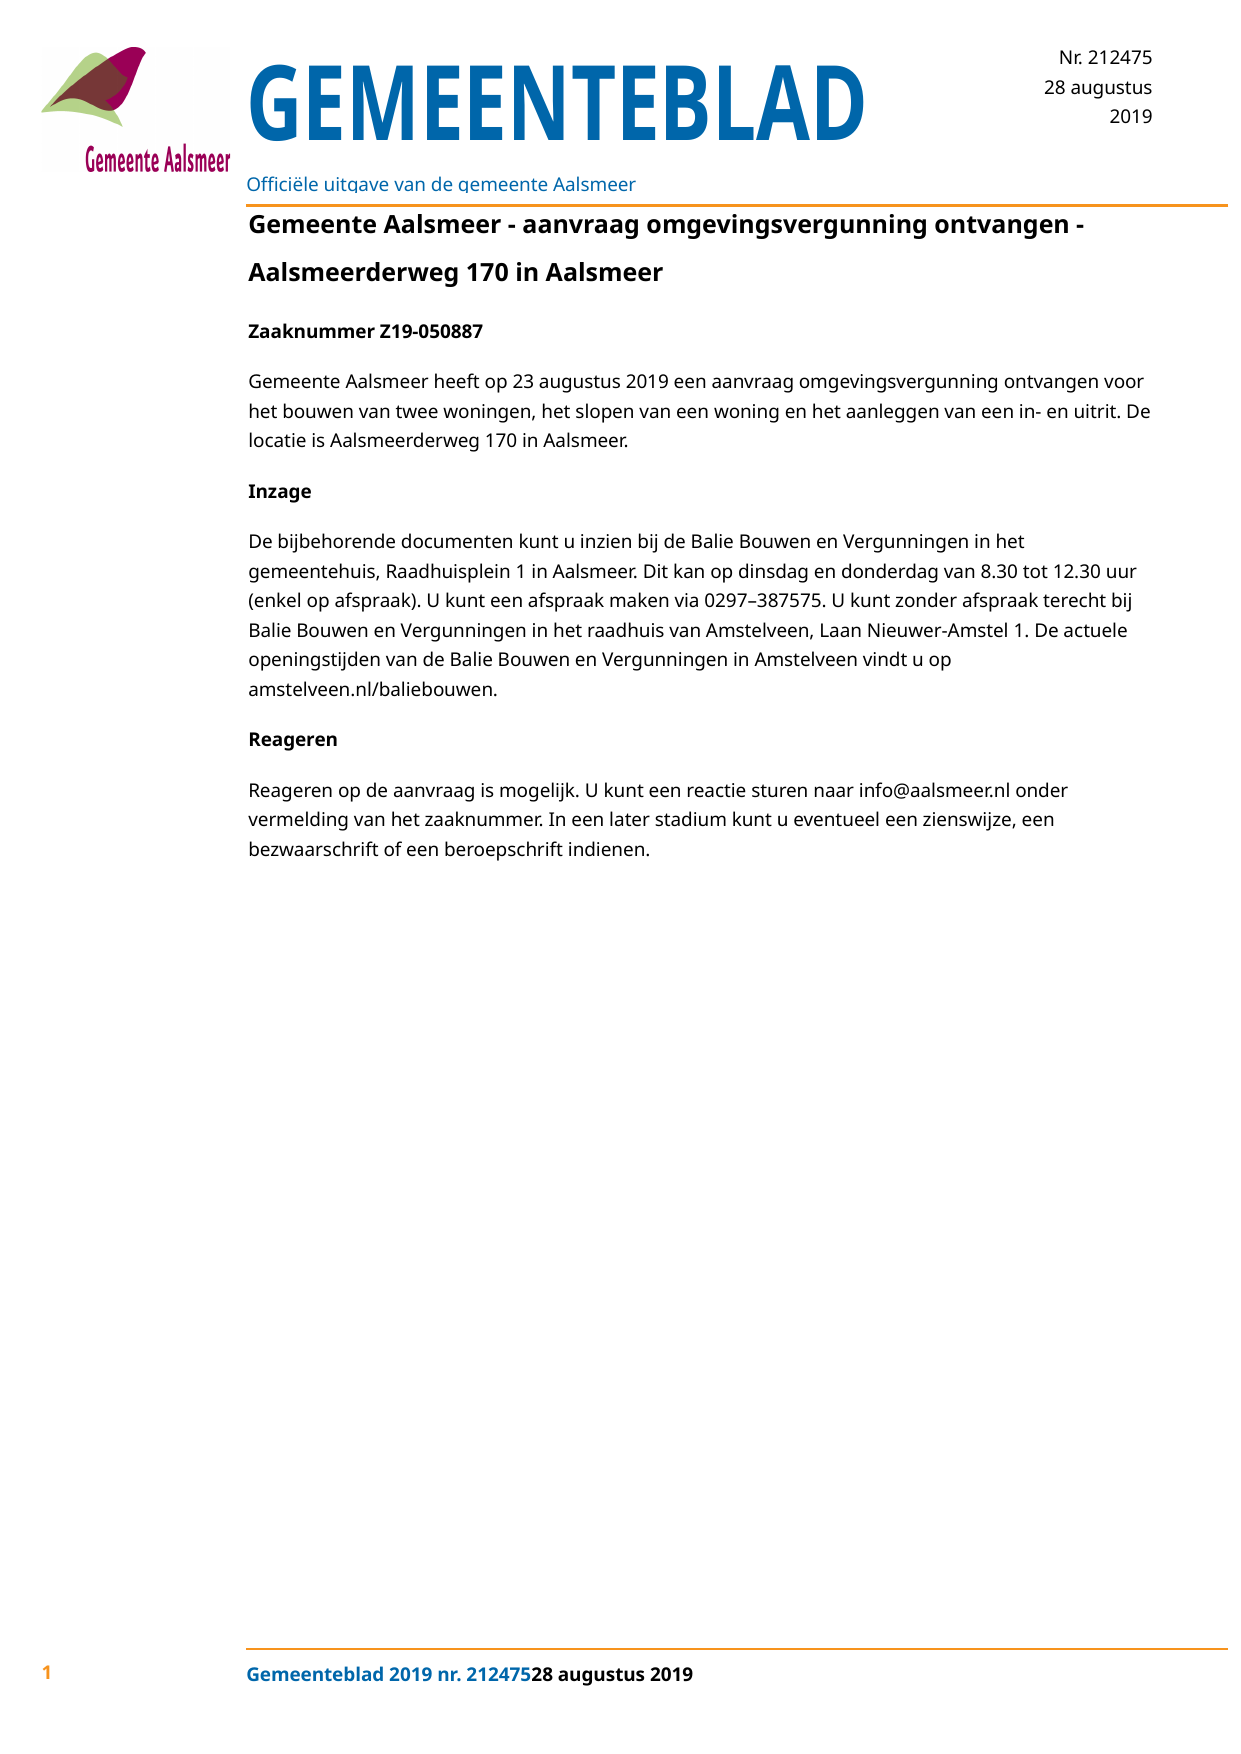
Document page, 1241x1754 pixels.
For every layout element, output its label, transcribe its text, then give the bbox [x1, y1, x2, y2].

text Gemeente Aalsmeer heeft op 23 augustus 2019 een aanvraag omgevingsvergunning ontvangen voor het bouwen van twee woningen, het slopen van een woning en het aanleggen van een in- en uitrit. De locatie is Aalsmeerderweg 170 in Aalsmeer. [248, 368, 1152, 453]
text Reageren op de aanvraag is mogelijk. U kunt een reactie sturen naar info@aalsmeer.nl onder vermelding van het zaaknummer. In een later stadium kunt u eventueel een zienswijze, een bezwaarschrift of een beroepschrift indienen. [248, 777, 1152, 862]
text Gemeente Aalsmeer - aanvraag omgevingsvergunning ontvangen - Aalsmeerderweg 170 in Aalsmeer [248, 207, 1152, 288]
text Zaaknummer Z19-050887 [248, 318, 1152, 344]
text De bijbehorende documenten kunt u inzien bij de Balie Bouwen en Vergunningen in het gemeentehuis, Raadhuisplein 1 in Aalsmeer. Dit kan op dinsdag en donderdag van 8.30 tot 12.30 uur (enkel op afspraak). U kunt een afspraak maken via 0297–387575. U kunt zonder afspraak terecht bij Balie Bouwen en Vergunningen in het raadhuis van Amstelveen, Laan Nieuwer-Amstel 1. De actuele openingstijden van de Balie Bouwen en Vergunningen in Amstelveen vindt u op amstelveen.nl/baliebouwen. [248, 528, 1152, 702]
picture [41, 47, 231, 172]
text Reageren [248, 727, 1152, 752]
text Inzage [248, 478, 1152, 504]
